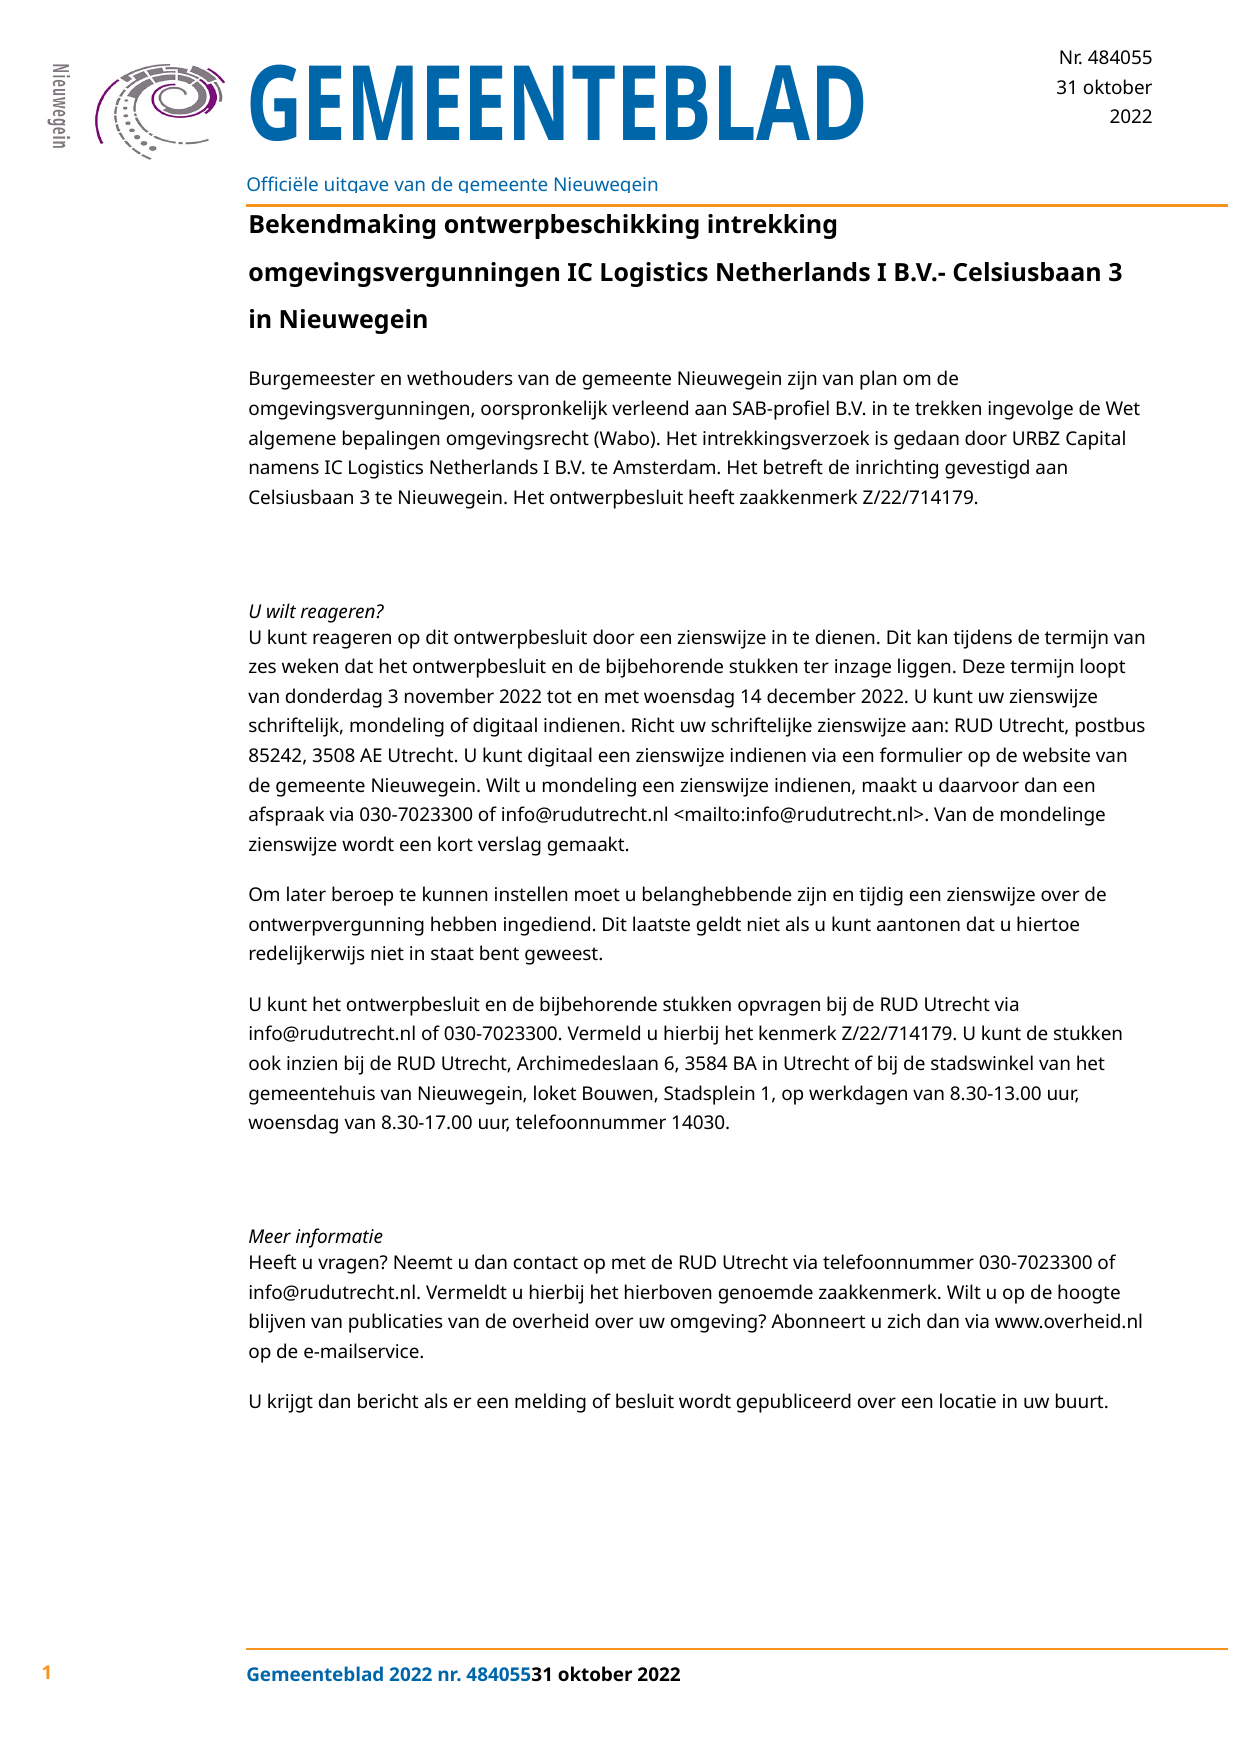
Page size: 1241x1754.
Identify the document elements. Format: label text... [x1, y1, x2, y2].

text Bekendmaking ontwerpbeschikking intrekking omgevingsvergunningen IC Logistics Netherlands I B.V.- Celsiusbaan 3 in Nieuwegein [248, 207, 1152, 336]
picture [41, 47, 231, 172]
text U wilt reageren? [248, 598, 1152, 624]
text Meer informatie [248, 1224, 1152, 1249]
text U kunt reageren op dit ontwerpbesluit door een zienswijze in te dienen. Dit kan tijdens de termijn van zes weken dat het ontwerpbesluit en de bijbehorende stukken ter inzage liggen. Deze termijn loopt van donderdag 3 november 2022 tot en met woensdag 14 december 2022. U kunt uw zienswijze schriftelijk, mondeling of digitaal indienen. Richt uw schriftelijke zienswijze aan: RUD Utrecht, postbus 85242, 3508 AE Utrecht. U kunt digitaal een zienswijze indienen via een formulier op de website van de gemeente Nieuwegein. Wilt u mondeling een zienswijze indienen, maakt u daarvoor dan een afspraak via 030-7023300 of info@rudutrecht.nl <mailto:info@rudutrecht.nl>. Van de mondelinge zienswijze wordt een kort verslag gemaakt. [248, 624, 1152, 857]
text Heeft u vragen? Neemt u dan contact op met de RUD Utrecht via telefoonnummer 030-7023300 of info@rudutrecht.nl. Vermeldt u hierbij het hierboven genoemde zaakkenmerk. Wilt u op de hoogte blijven van publicaties van de overheid over uw omgeving? Abonneert u zich dan via www.overheid.nl op de e-mailservice. [248, 1249, 1152, 1364]
text Om later beroep te kunnen instellen moet u belanghebbende zijn en tijdig een zienswijze over de ontwerpvergunning hebben ingediend. Dit laatste geldt niet als u kunt aantonen dat u hiertoe redelijkerwijs niet in staat bent geweest. [248, 881, 1152, 966]
text U krijgt dan bericht als er een melding of besluit wordt gepubliceerd over een locatie in uw buurt. [248, 1389, 1152, 1414]
text Burgemeester en wethouders van de gemeente Nieuwegein zijn van plan om de omgevingsvergunningen, oorspronkelijk verleend aan SAB-profiel B.V. in te trekken ingevolge de Wet algemene bepalingen omgevingsrecht (Wabo). Het intrekkingsverzoek is gedaan door URBZ Capital namens IC Logistics Netherlands I B.V. te Amsterdam. Het betreft de inrichting gevestigd aan Celsiusbaan 3 te Nieuwegein. Het ontwerpbesluit heeft zaakkenmerk Z/22/714179. [248, 366, 1152, 509]
text U kunt het ontwerpbesluit en de bijbehorende stukken opvragen bij de RUD Utrecht via info@rudutrecht.nl of 030-7023300. Vermeld u hierbij het kenmerk Z/22/714179. U kunt de stukken ook inzien bij de RUD Utrecht, Archimedeslaan 6, 3584 BA in Utrecht of bij de stadswinkel van het gemeentehuis van Nieuwegein, loket Bouwen, Stadsplein 1, op werkdagen van 8.30-13.00 uur, woensdag van 8.30-17.00 uur, telefoonnummer 14030. [248, 991, 1152, 1135]
